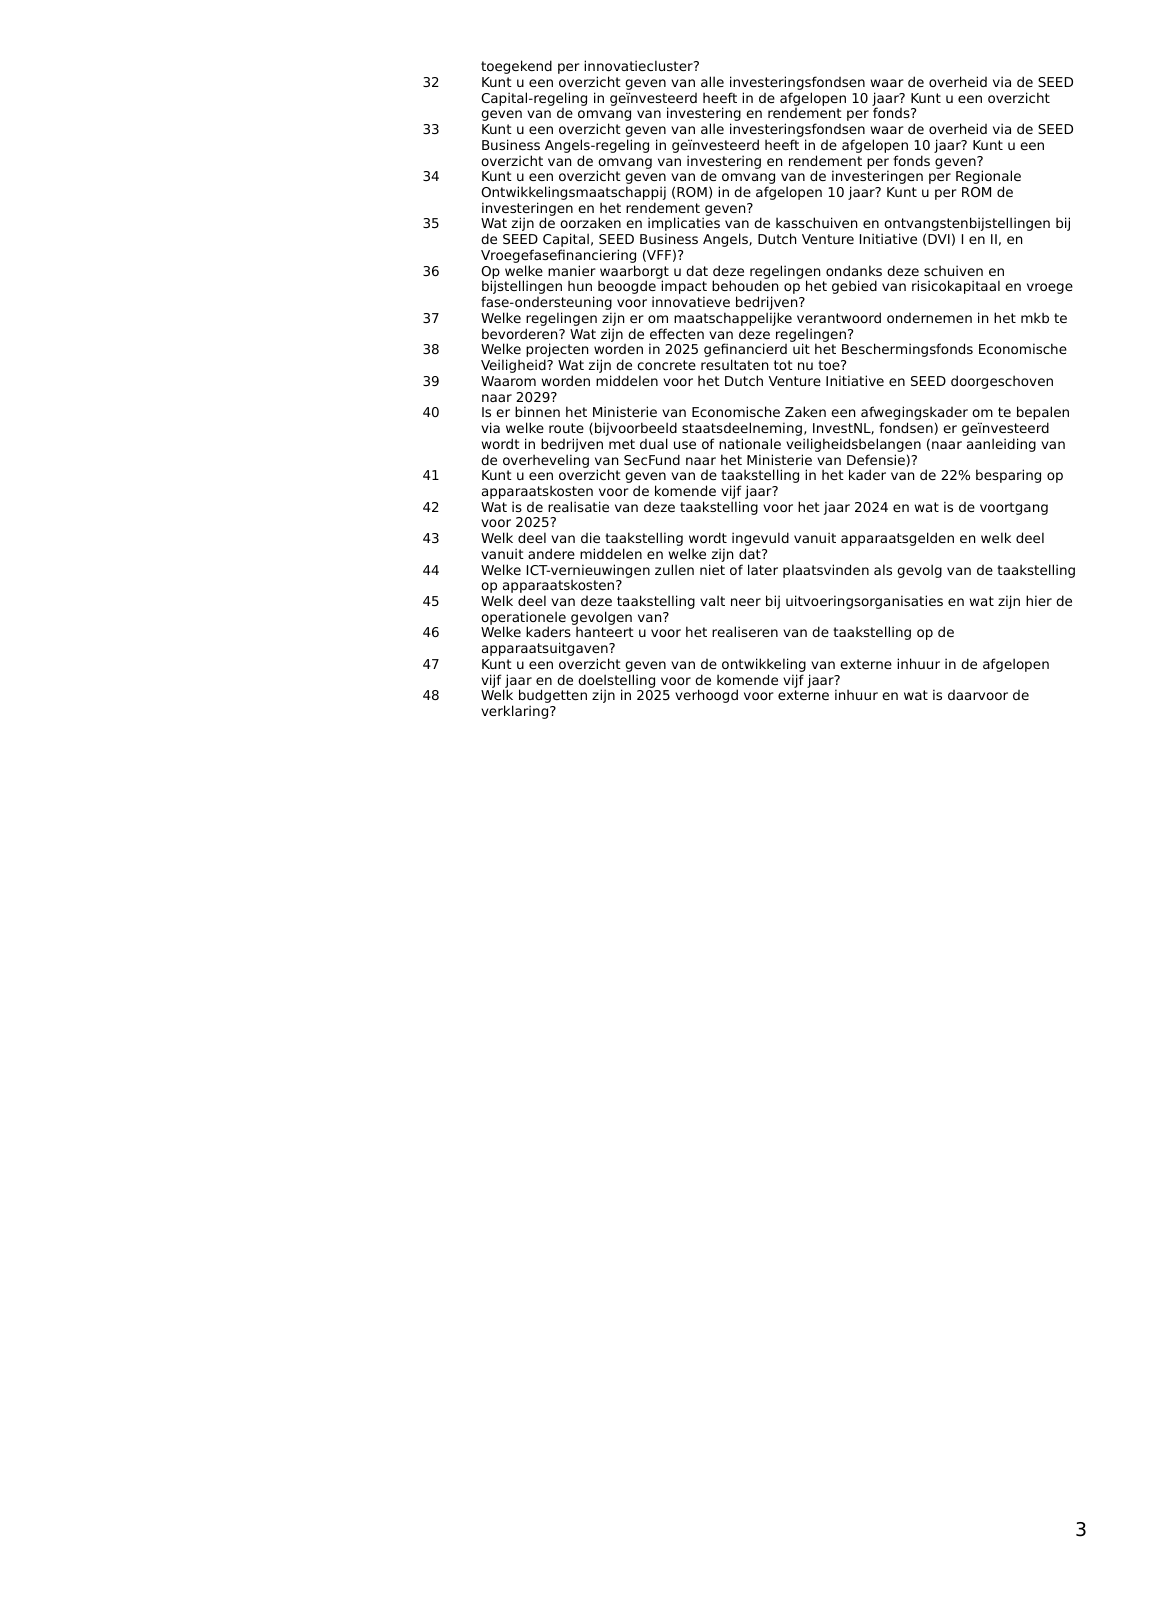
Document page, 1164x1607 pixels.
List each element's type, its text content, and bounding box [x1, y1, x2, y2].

table_cell 47 [422, 657, 475, 688]
table_cell Welk deel van deze taakstelling valt neer bij uitvoeringsorganisaties en wat zijn hier de operationele gevolgen van? [475, 594, 1087, 625]
table_cell Kunt u een overzicht geven van de omvang van de investeringen per Regionale Ontwikkelingsmaatschappij (ROM) in de afgelopen 10 jaar? Kunt u per ROM de investeringen en het rendement geven? [475, 169, 1087, 216]
table_cell Welk deel van die taakstelling wordt ingevuld vanuit apparaatsgelden en welk deel vanuit andere middelen en welke zijn dat? [475, 531, 1087, 562]
table_cell [422, 59, 475, 75]
table_cell 40 [422, 405, 475, 468]
table_cell 38 [422, 342, 475, 374]
table_cell Is er binnen het Ministerie van Economische Zaken een afwegingskader om te bepalen via welke route (bijvoorbeeld staatsdeelneming, InvestNL, fondsen) er geïnvesteerd wordt in bedrijven met dual use of nationale veiligheidsbelangen (naar aanleiding van de overheveling van SecFund naar het Ministerie van Defensie)? [475, 405, 1087, 468]
table_cell 48 [422, 688, 475, 720]
table_cell 35 [422, 216, 475, 263]
table_cell 45 [422, 594, 475, 625]
table_cell 44 [422, 563, 475, 594]
table_cell Kunt u een overzicht geven van de taakstelling in het kader van de 22% besparing op apparaatskosten voor de komende vijf jaar? [475, 468, 1087, 499]
table_cell toegekend per innovatiecluster? [475, 59, 1087, 75]
table_cell Welk budgetten zijn in 2025 verhoogd voor externe inhuur en wat is daarvoor de verklaring? [475, 688, 1087, 720]
table_cell 37 [422, 311, 475, 342]
table_cell 36 [422, 264, 475, 311]
table_cell Kunt u een overzicht geven van de ontwikkeling van externe inhuur in de afgelopen vijf jaar en de doelstelling voor de komende vijf jaar? [475, 657, 1087, 688]
table_cell 42 [422, 500, 475, 531]
table_cell Welke projecten worden in 2025 gefinancierd uit het Beschermingsfonds Economische Veiligheid? Wat zijn de concrete resultaten tot nu toe? [475, 342, 1087, 374]
table_cell Welke ICT-vernieuwingen zullen niet of later plaatsvinden als gevolg van de taakstelling op apparaatskosten? [475, 563, 1087, 594]
table_cell 32 [422, 75, 475, 122]
table_cell Op welke manier waarborgt u dat deze regelingen ondanks deze schuiven en bijstellingen hun beoogde impact behouden op het gebied van risicokapitaal en vroege fase-ondersteuning voor innovatieve bedrijven? [475, 264, 1087, 311]
table_cell 46 [422, 625, 475, 657]
table_cell 34 [422, 169, 475, 216]
table_cell Kunt u een overzicht geven van alle investeringsfondsen waar de overheid via de SEED Capital-regeling in geïnvesteerd heeft in de afgelopen 10 jaar? Kunt u een overzicht geven van de omvang van investering en rendement per fonds? [475, 75, 1087, 122]
table_cell 43 [422, 531, 475, 562]
table_cell 39 [422, 374, 475, 405]
table_cell 41 [422, 468, 475, 499]
table_cell Waarom worden middelen voor het Dutch Venture Initiative en SEED doorgeschoven naar 2029? [475, 374, 1087, 405]
table_cell 33 [422, 122, 475, 169]
table_cell Welke kaders hanteert u voor het realiseren van de taakstelling op de apparaatsuitgaven? [475, 625, 1087, 657]
table_cell Wat is de realisatie van deze taakstelling voor het jaar 2024 en wat is de voortgang voor 2025? [475, 500, 1087, 531]
table_cell Welke regelingen zijn er om maatschappelijke verantwoord ondernemen in het mkb te bevorderen? Wat zijn de effecten van deze regelingen? [475, 311, 1087, 342]
table_cell Kunt u een overzicht geven van alle investeringsfondsen waar de overheid via de SEED Business Angels-regeling in geïnvesteerd heeft in de afgelopen 10 jaar? Kunt u een overzicht van de omvang van investering en rendement per fonds geven? [475, 122, 1087, 169]
table_cell Wat zijn de oorzaken en implicaties van de kasschuiven en ontvangstenbijstellingen bij de SEED Capital, SEED Business Angels, Dutch Venture Initiative (DVI) I en II, en Vroegefasefinanciering (VFF)? [475, 216, 1087, 263]
